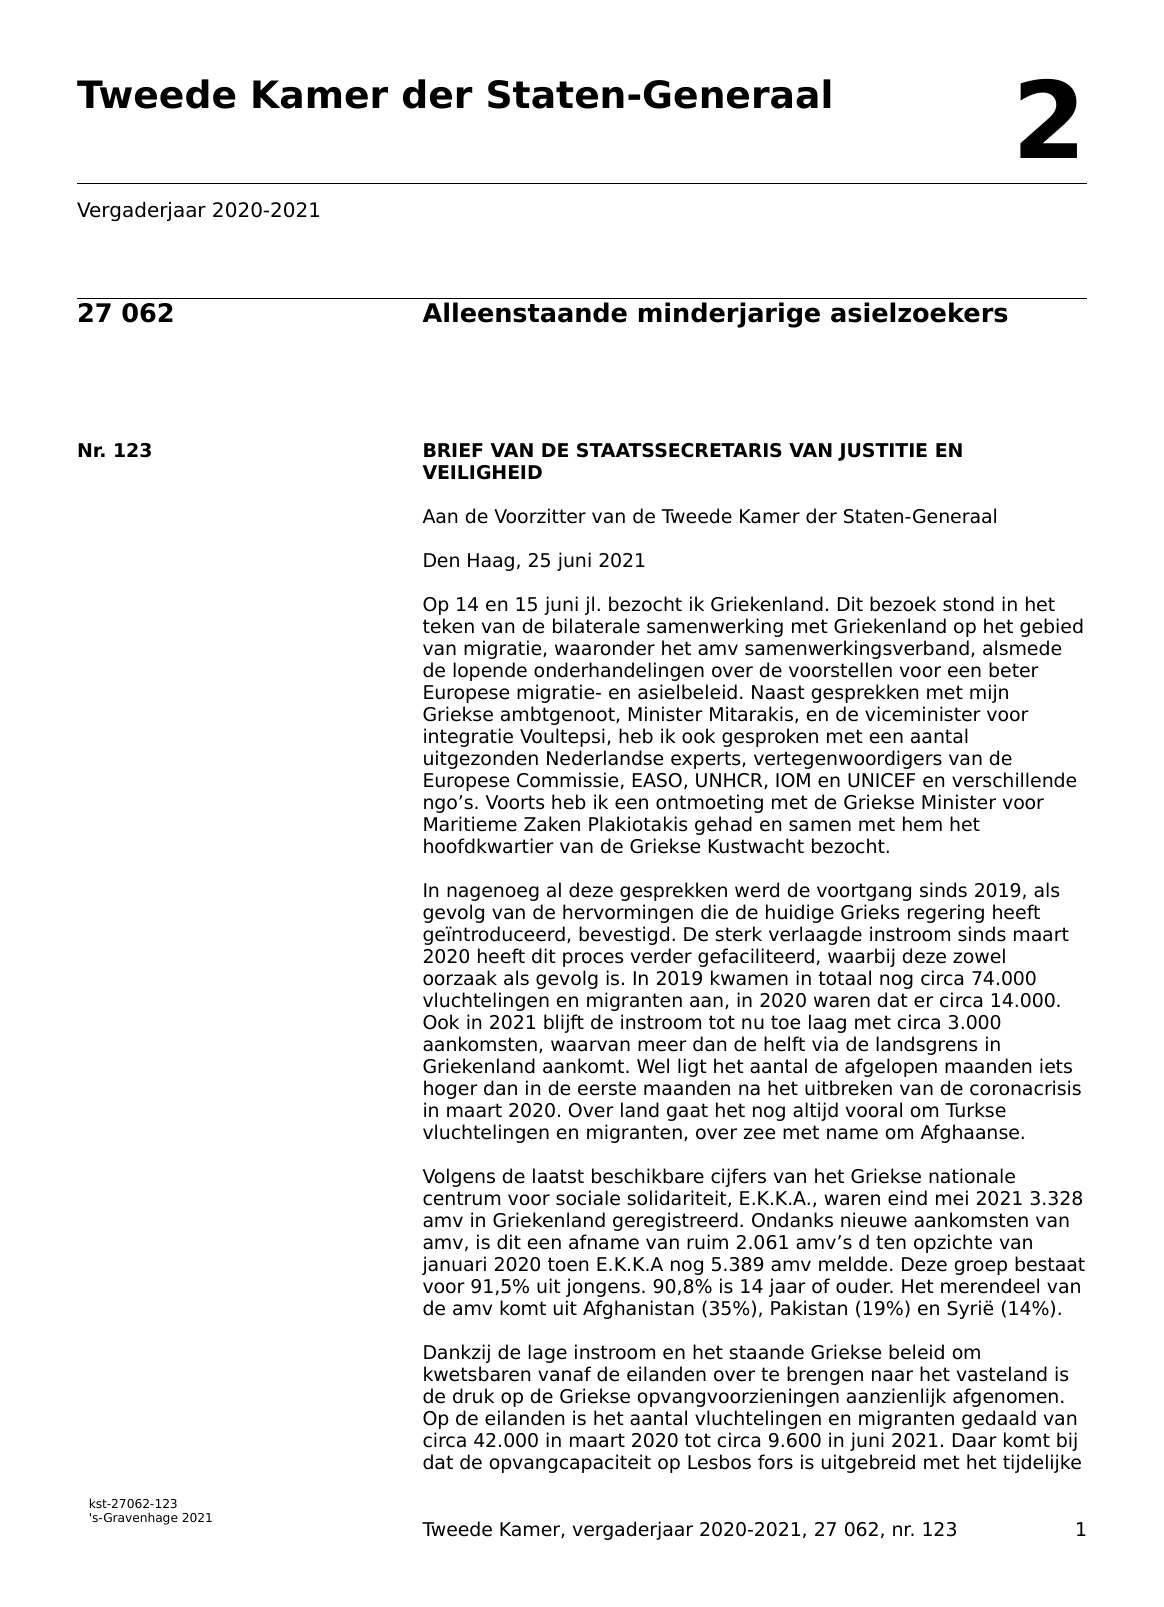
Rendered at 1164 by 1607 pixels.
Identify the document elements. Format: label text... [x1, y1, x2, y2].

subtitle 27 062 Alleenstaande minderjarige asielzoekers [77, 299, 1087, 329]
text Dankzij de lage instroom en het staande Griekse beleid om kwetsbaren vanaf de eilanden over te brengen naar het vasteland is de druk op de Griekse opvangvoorzieningen aanzienlijk afgenomen. Op de eilanden is het aantal vluchtelingen en migranten gedaald van circa 42.000 in maart 2020 tot circa 9.600 in juni 2021. Daar komt bij dat de opvangcapaciteit op Lesbos fors is uitgebreid met het tijdelijke [422, 1342, 1087, 1474]
text Den Haag, 25 juni 2021 [422, 550, 1087, 572]
subtitle Nr. 123 BRIEF VAN DE STAATSSECRETARIS VAN JUSTITIE EN VEILIGHEID [77, 440, 1087, 484]
text Aan de Voorzitter van de Tweede Kamer der Staten-Generaal [422, 506, 1087, 528]
text Op 14 en 15 juni jl. bezocht ik Griekenland. Dit bezoek stond in het teken van de bilaterale samenwerking met Griekenland op het gebied van migratie, waaronder het amv samenwerkingsverband, alsmede de lopende onderhandelingen over de voorstellen voor een beter Europese migratie- en asielbeleid. Naast gesprekken met mijn Griekse ambtgenoot, Minister Mitarakis, en de viceminister voor integratie Voultepsi, heb ik ook gesproken met een aantal uitgezonden Nederlandse experts, vertegenwoordigers van de Europese Commissie, EASO, UNHCR, IOM en UNICEF en verschillende ngo’s. Voorts heb ik een ontmoeting met de Griekse Minister voor Maritieme Zaken Plakiotakis gehad en samen met hem het hoofdkwartier van de Griekse Kustwacht bezocht. [422, 594, 1087, 858]
text 's-Gravenhage 2021 [88, 1511, 323, 1525]
table_cell Vergaderjaar 2020-2021 [77, 184, 1087, 298]
table_header Tweede Kamer der Staten-Generaal [77, 59, 886, 183]
text In nagenoeg al deze gesprekken werd de voortgang sinds 2019, als gevolg van de hervormingen die de huidige Grieks regering heeft geïntroduceerd, bevestigd. De sterk verlaagde instroom sinds maart 2020 heeft dit proces verder gefaciliteerd, waarbij deze zowel oorzaak als gevolg is. In 2019 kwamen in totaal nog circa 74.000 vluchtelingen en migranten aan, in 2020 waren dat er circa 14.000. Ook in 2021 blijft de instroom tot nu toe laag met circa 3.000 aankomsten, waarvan meer dan de helft via de landsgrens in Griekenland aankomt. Wel ligt het aantal de afgelopen maanden iets hoger dan in de eerste maanden na het uitbreken van de coronacrisis in maart 2020. Over land gaat het nog altijd vooral om Turkse vluchtelingen en migranten, over zee met name om Afghaanse. [422, 880, 1087, 1144]
table_header 2 [886, 59, 1087, 183]
text kst-27062-123 [88, 1497, 323, 1511]
text Volgens de laatst beschikbare cijfers van het Griekse nationale centrum voor sociale solidariteit, E.K.K.A., waren eind mei 2021 3.328 amv in Griekenland geregistreerd. Ondanks nieuwe aankomsten van amv, is dit een afname van ruim 2.061 amv’s d ten opzichte van januari 2020 toen E.K.K.A nog 5.389 amv meldde. Deze groep bestaat voor 91,5% uit jongens. 90,8% is 14 jaar of ouder. Het merendeel van de amv komt uit Afghanistan (35%), Pakistan (19%) en Syrië (14%). [422, 1166, 1087, 1320]
